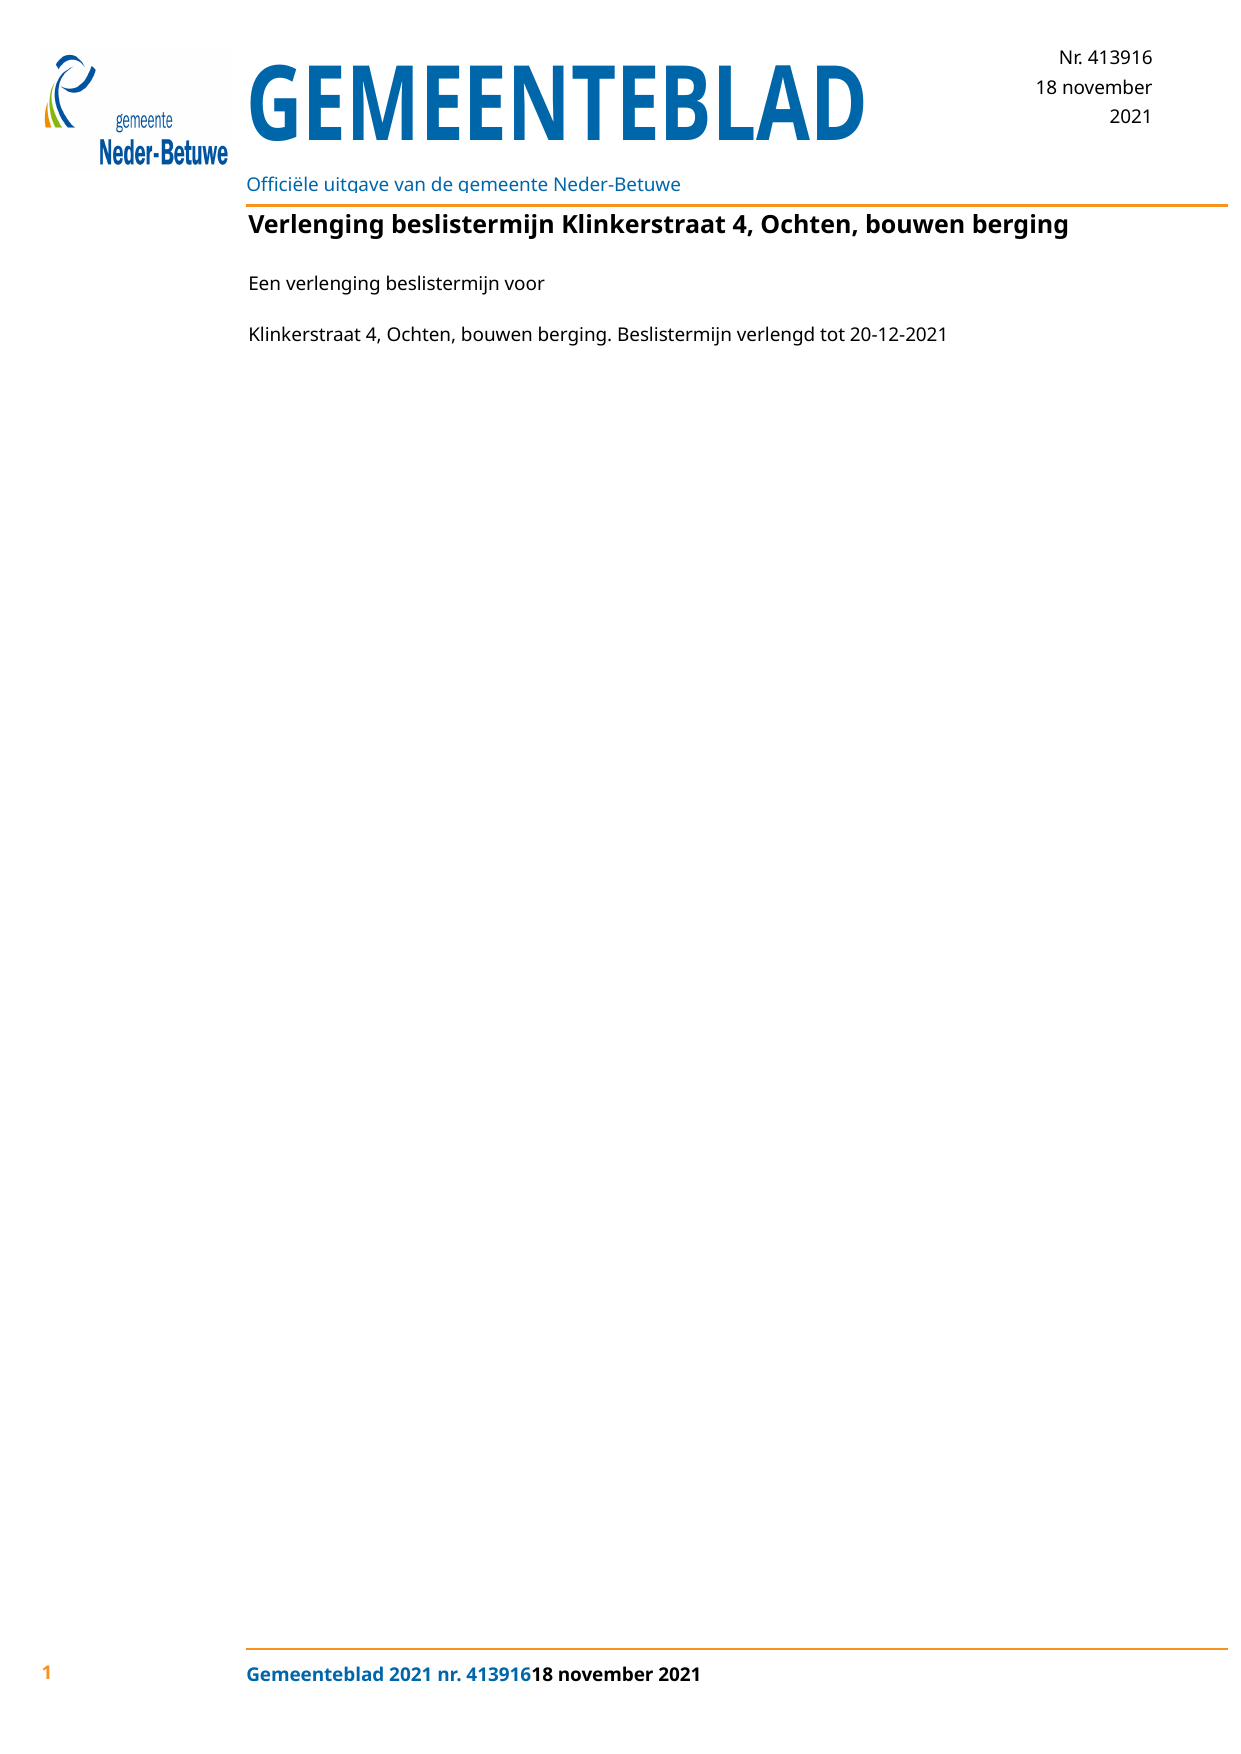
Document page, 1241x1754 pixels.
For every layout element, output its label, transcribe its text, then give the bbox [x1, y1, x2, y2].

text Een verlenging beslistermijn voor [248, 270, 1152, 296]
text Verlenging beslistermijn Klinkerstraat 4, Ochten, bouwen berging [248, 207, 1152, 241]
picture [41, 47, 231, 172]
text Klinkerstraat 4, Ochten, bouwen berging. Beslistermijn verlengd tot 20-12-2021 [248, 321, 1152, 346]
